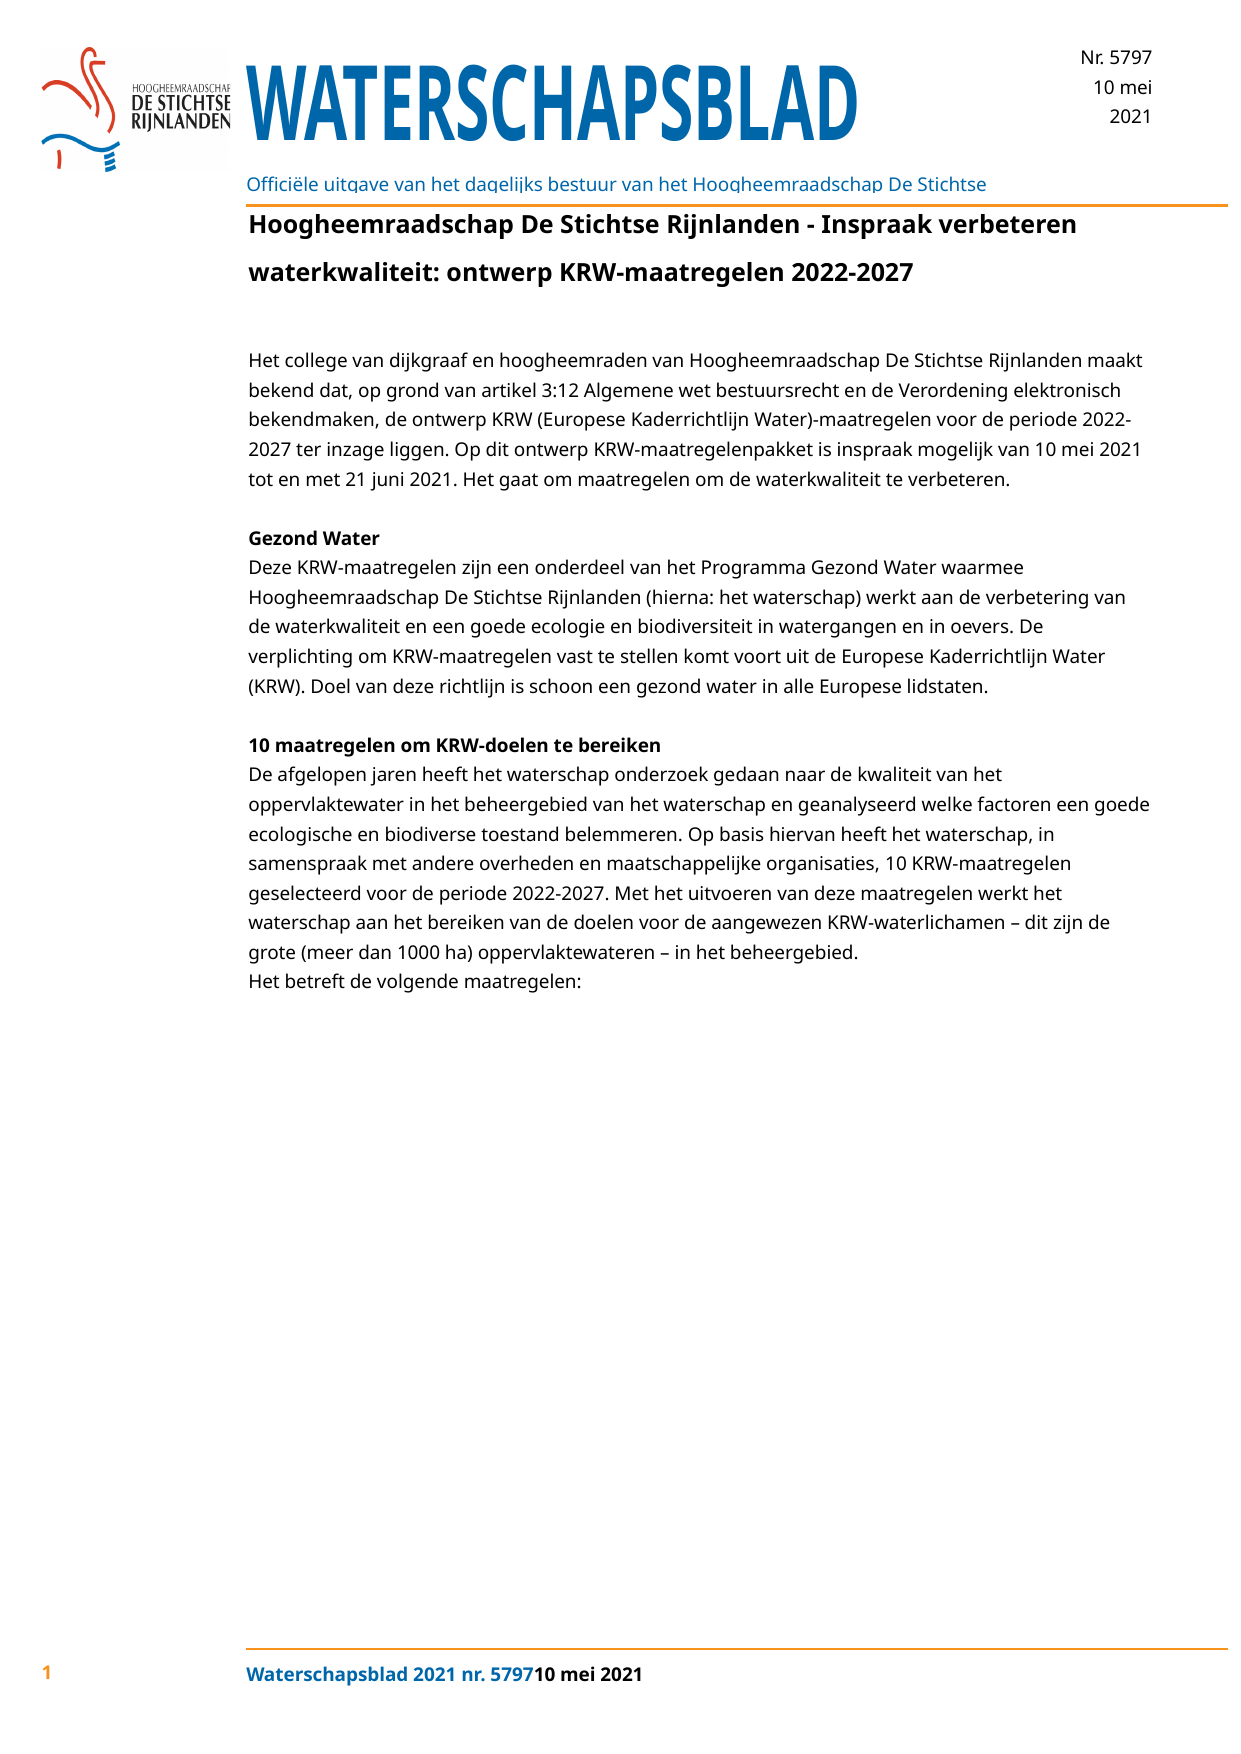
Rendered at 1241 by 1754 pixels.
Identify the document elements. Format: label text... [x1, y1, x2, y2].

text 10 maatregelen om KRW-doelen te bereiken [248, 732, 1152, 758]
text Hoogheemraadschap De Stichtse Rijnlanden - Inspraak verbeteren waterkwaliteit: ontwerp KRW-maatregelen 2022-2027 [248, 207, 1152, 288]
text Gezond Water [248, 525, 1152, 551]
text De afgelopen jaren heeft het waterschap onderzoek gedaan naar de kwaliteit van het oppervlaktewater in het beheergebied van het waterschap en geanalyseerd welke factoren een goede ecologische en biodiverse toestand belemmeren. Op basis hiervan heeft het waterschap, in samenspraak met andere overheden en maatschappelijke organisaties, 10 KRW-maatregelen geselecteerd voor de periode 2022-2027. Met het uitvoeren van deze maatregelen werkt het waterschap aan het bereiken van de doelen voor de aangewezen KRW-waterlichamen – dit zijn de grote (meer dan 1000 ha) oppervlaktewateren – in het beheergebied. [248, 762, 1152, 965]
text Het college van dijkgraaf en hoogheemraden van Hoogheemraadschap De Stichtse Rijnlanden maakt bekend dat, op grond van artikel 3:12 Algemene wet bestuursrecht en de Verordening elektronisch bekendmaken, de ontwerp KRW (Europese Kaderrichtlijn Water)-maatregelen voor de periode 2022-2027 ter inzage liggen. Op dit ontwerp KRW-maatregelenpakket is inspraak mogelijk van 10 mei 2021 tot en met 21 juni 2021. Het gaat om maatregelen om de waterkwaliteit te verbeteren. [248, 347, 1152, 492]
text Deze KRW-maatregelen zijn een onderdeel van het Programma Gezond Water waarmee Hoogheemraadschap De Stichtse Rijnlanden (hierna: het waterschap) werkt aan de verbetering van de waterkwaliteit en een goede ecologie en biodiversiteit in watergangen en in oevers. De verplichting om KRW-maatregelen vast te stellen komt voort uit de Europese Kaderrichtlijn Water (KRW). Doel van deze richtlijn is schoon een gezond water in alle Europese lidstaten. [248, 554, 1152, 699]
picture [41, 47, 231, 172]
text Het betreft de volgende maatregelen: [248, 969, 1152, 994]
